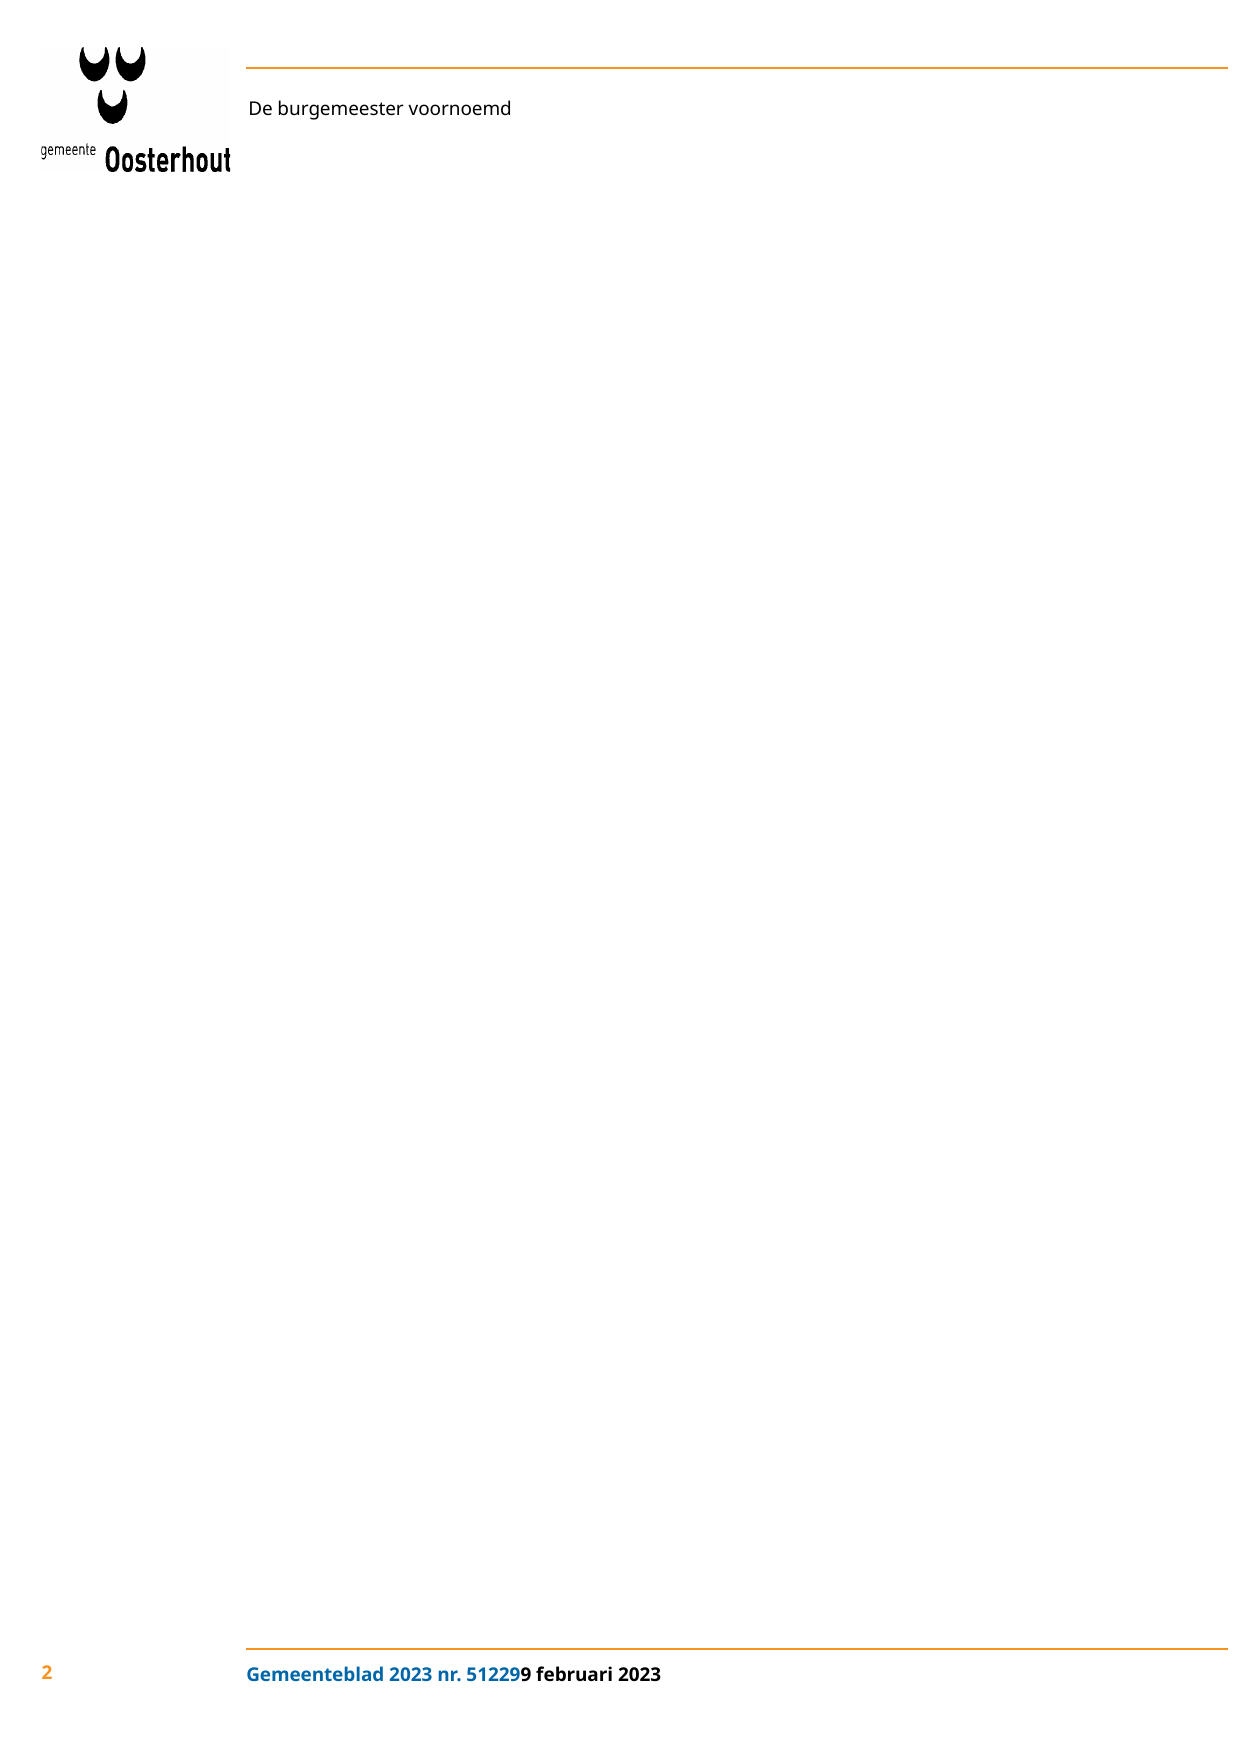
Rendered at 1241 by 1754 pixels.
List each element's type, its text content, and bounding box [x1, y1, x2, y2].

text De burgemeester voornoemd [248, 95, 1152, 121]
picture [41, 47, 231, 172]
